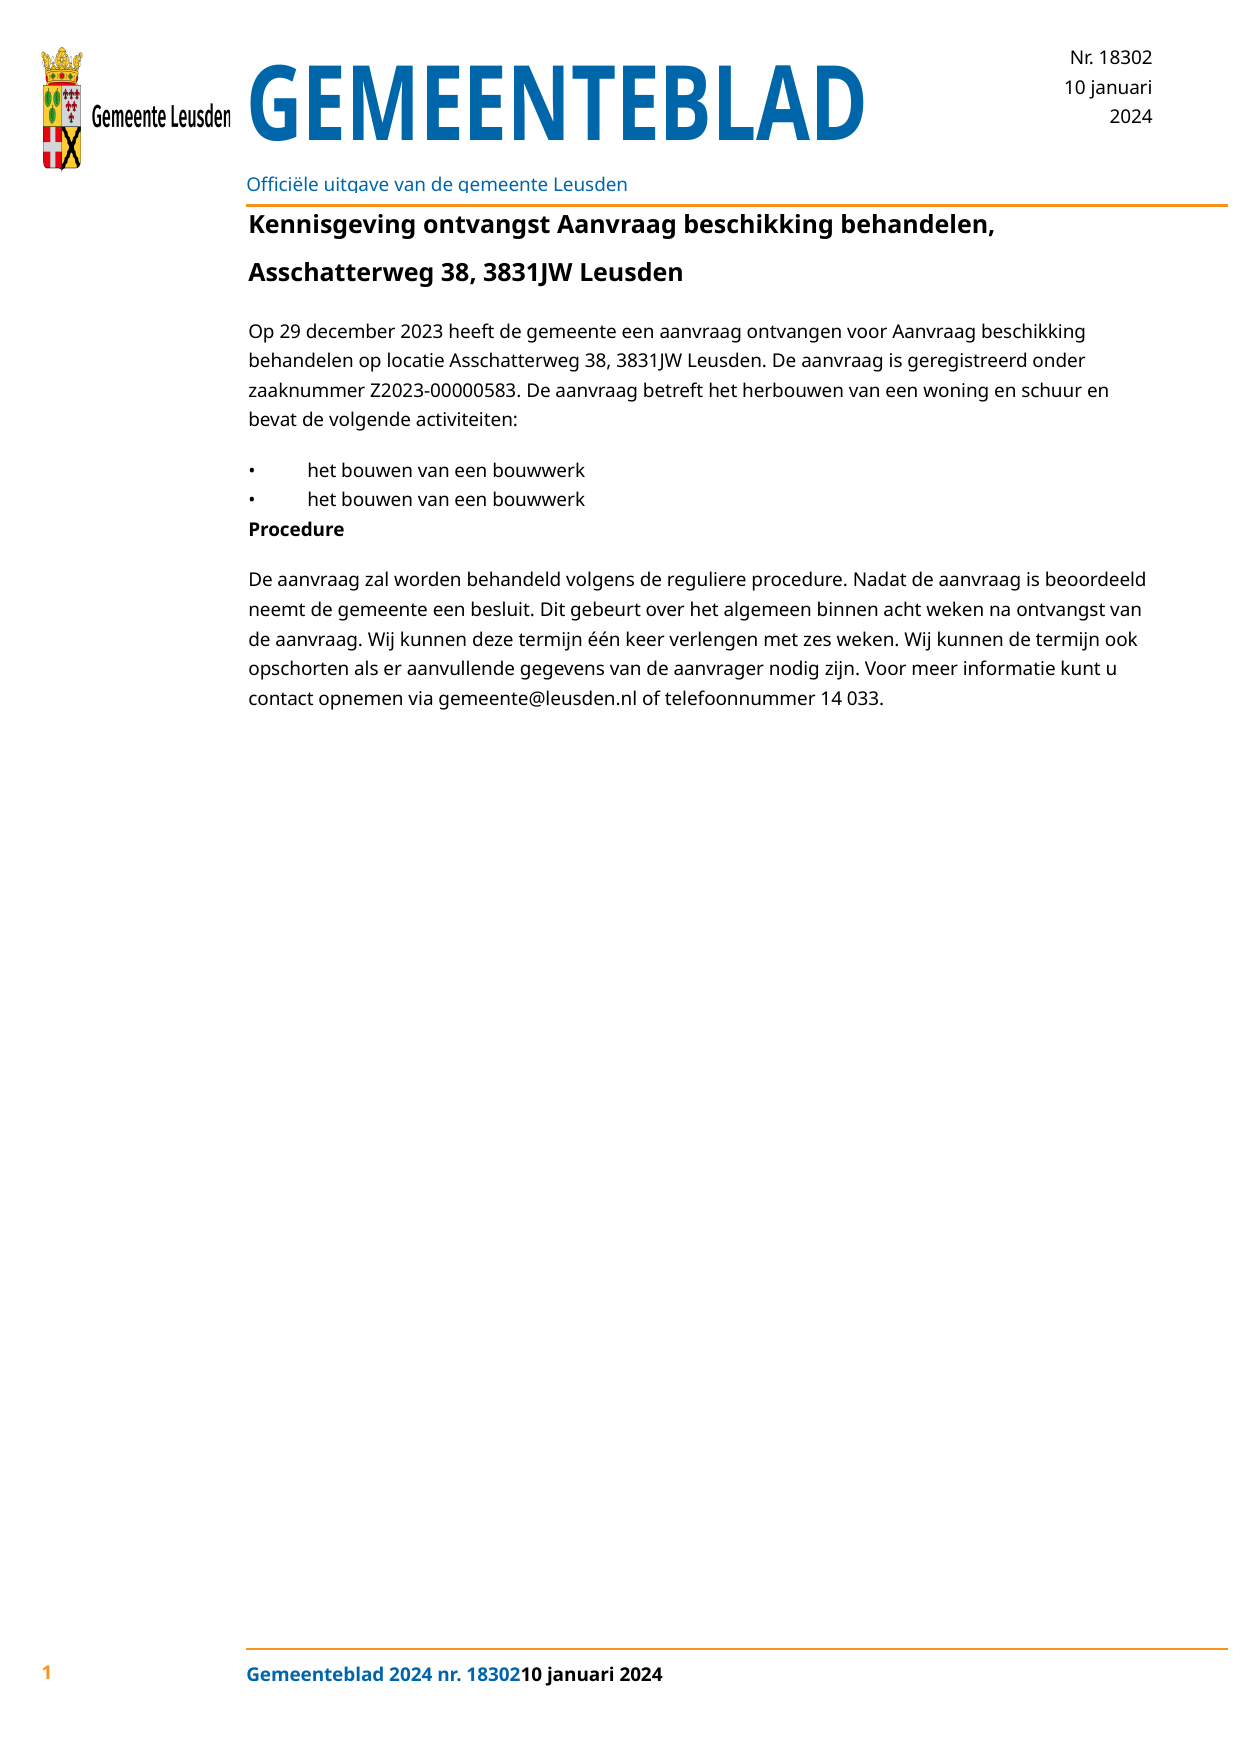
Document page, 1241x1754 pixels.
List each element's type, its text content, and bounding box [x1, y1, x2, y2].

text De aanvraag zal worden behandeld volgens de reguliere procedure. Nadat de aanvraag is beoordeeld neemt de gemeente een besluit. Dit gebeurt over het algemeen binnen acht weken na ontvangst van de aanvraag. Wij kunnen deze termijn één keer verlengen met zes weken. Wij kunnen de termijn ook opschorten als er aanvullende gegevens van de aanvrager nodig zijn. Voor meer informatie kunt u contact opnemen via gemeente@leusden.nl of telefoonnummer 14 033. [248, 567, 1152, 711]
text Op 29 december 2023 heeft de gemeente een aanvraag ontvangen voor Aanvraag beschikking behandelen op locatie Asschatterweg 38, 3831JW Leusden. De aanvraag is geregistreerd onder zaaknummer Z2023-00000583. De aanvraag betreft het herbouwen van een woning en schuur en bevat de volgende activiteiten: [248, 318, 1152, 432]
text Procedure [248, 516, 1152, 542]
list het bouwen van een bouwwerk [248, 487, 1152, 512]
text Kennisgeving ontvangst Aanvraag beschikking behandelen, Asschatterweg 38, 3831JW Leusden [248, 207, 1152, 288]
picture [41, 47, 231, 172]
list het bouwen van een bouwwerk [248, 457, 1152, 483]
